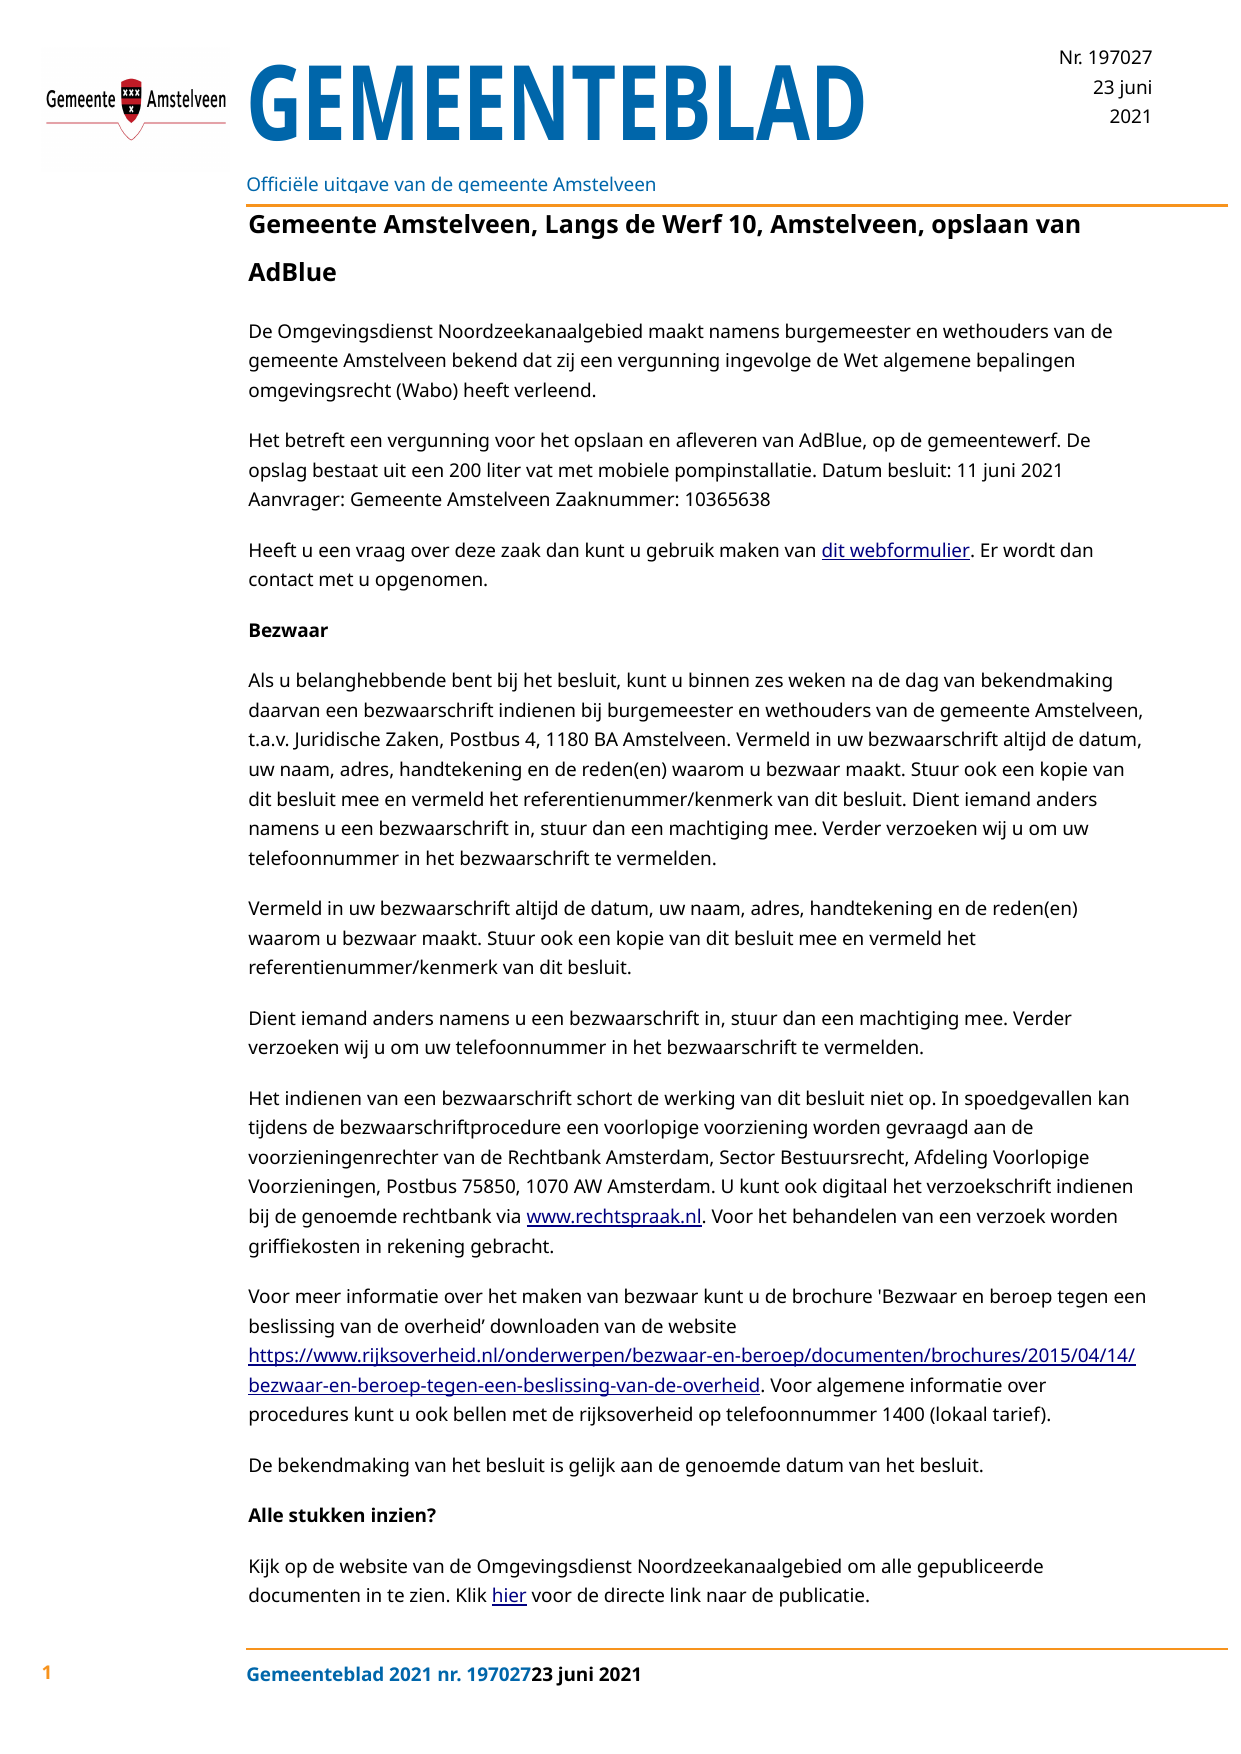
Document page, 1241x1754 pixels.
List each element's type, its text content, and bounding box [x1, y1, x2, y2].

text Als u belanghebbende bent bij het besluit, kunt u binnen zes weken na de dag van bekendmaking daarvan een bezwaarschrift indienen bij burgemeester en wethouders van de gemeente Amstelveen, t.a.v. Juridische Zaken, Postbus 4, 1180 BA Amstelveen. Vermeld in uw bezwaarschrift altijd de datum, uw naam, adres, handtekening en de reden(en) waarom u bezwaar maakt. Stuur ook een kopie van dit besluit mee en vermeld het referentienummer/kenmerk van dit besluit. Dient iemand anders namens u een bezwaarschrift in, stuur dan een machtiging mee. Verder verzoeken wij u om uw telefoonnummer in het bezwaarschrift te vermelden. [248, 667, 1152, 871]
text Bezwaar [248, 617, 1152, 643]
text Dient iemand anders namens u een bezwaarschrift in, stuur dan een machtiging mee. Verder verzoeken wij u om uw telefoonnummer in het bezwaarschrift te vermelden. [248, 1005, 1152, 1060]
text Kijk op de website van de Omgevingsdienst Noordzeekanaalgebied om alle gepubliceerde documenten in te zien. Klik hier voor de directe link naar de publicatie. [248, 1553, 1152, 1608]
text De bekendmaking van het besluit is gelijk aan de genoemde datum van het besluit. [248, 1452, 1152, 1478]
text Alle stukken inzien? [248, 1502, 1152, 1528]
text Gemeente Amstelveen, Langs de Werf 10, Amstelveen, opslaan van AdBlue [248, 207, 1152, 288]
text Voor meer informatie over het maken van bezwaar kunt u de brochure 'Bezwaar en beroep tegen een beslissing van de overheid’ downloaden van de website https://www.rijksoverheid.nl/onderwerpen/bezwaar-en-beroep/documenten/brochures/2015/04/14/bezwaar-en-beroep-tegen-een-beslissing-van-de-overheid. Voor algemene informatie over procedures kunt u ook bellen met de rijksoverheid op telefoonnummer 1400 (lokaal tarief). [248, 1283, 1152, 1427]
text Het betreft een vergunning voor het opslaan en afleveren van AdBlue, op de gemeentewerf. De opslag bestaat uit een 200 liter vat met mobiele pompinstallatie. Datum besluit: 11 juni 2021 Aanvrager: Gemeente Amstelveen Zaaknummer: 10365638 [248, 427, 1152, 512]
picture [41, 47, 231, 172]
text De Omgevingsdienst Noordzeekanaalgebied maakt namens burgemeester en wethouders van de gemeente Amstelveen bekend dat zij een vergunning ingevolge de Wet algemene bepalingen omgevingsrecht (Wabo) heeft verleend. [248, 318, 1152, 403]
text Heeft u een vraag over deze zaak dan kunt u gebruik maken van dit webformulier. Er wordt dan contact met u opgenomen. [248, 537, 1152, 592]
text Vermeld in uw bezwaarschrift altijd de datum, uw naam, adres, handtekening en de reden(en) waarom u bezwaar maakt. Stuur ook een kopie van dit besluit mee en vermeld het referentienummer/kenmerk van dit besluit. [248, 895, 1152, 980]
text Het indienen van een bezwaarschrift schort de werking van dit besluit niet op. In spoedgevallen kan tijdens de bezwaarschriftprocedure een voorlopige voorziening worden gevraagd aan de voorzieningenrechter van de Rechtbank Amsterdam, Sector Bestuursrecht, Afdeling Voorlopige Voorzieningen, Postbus 75850, 1070 AW Amsterdam. U kunt ook digitaal het verzoekschrift indienen bij de genoemde rechtbank via www.rechtspraak.nl. Voor het behandelen van een verzoek worden griffiekosten in rekening gebracht. [248, 1085, 1152, 1259]
